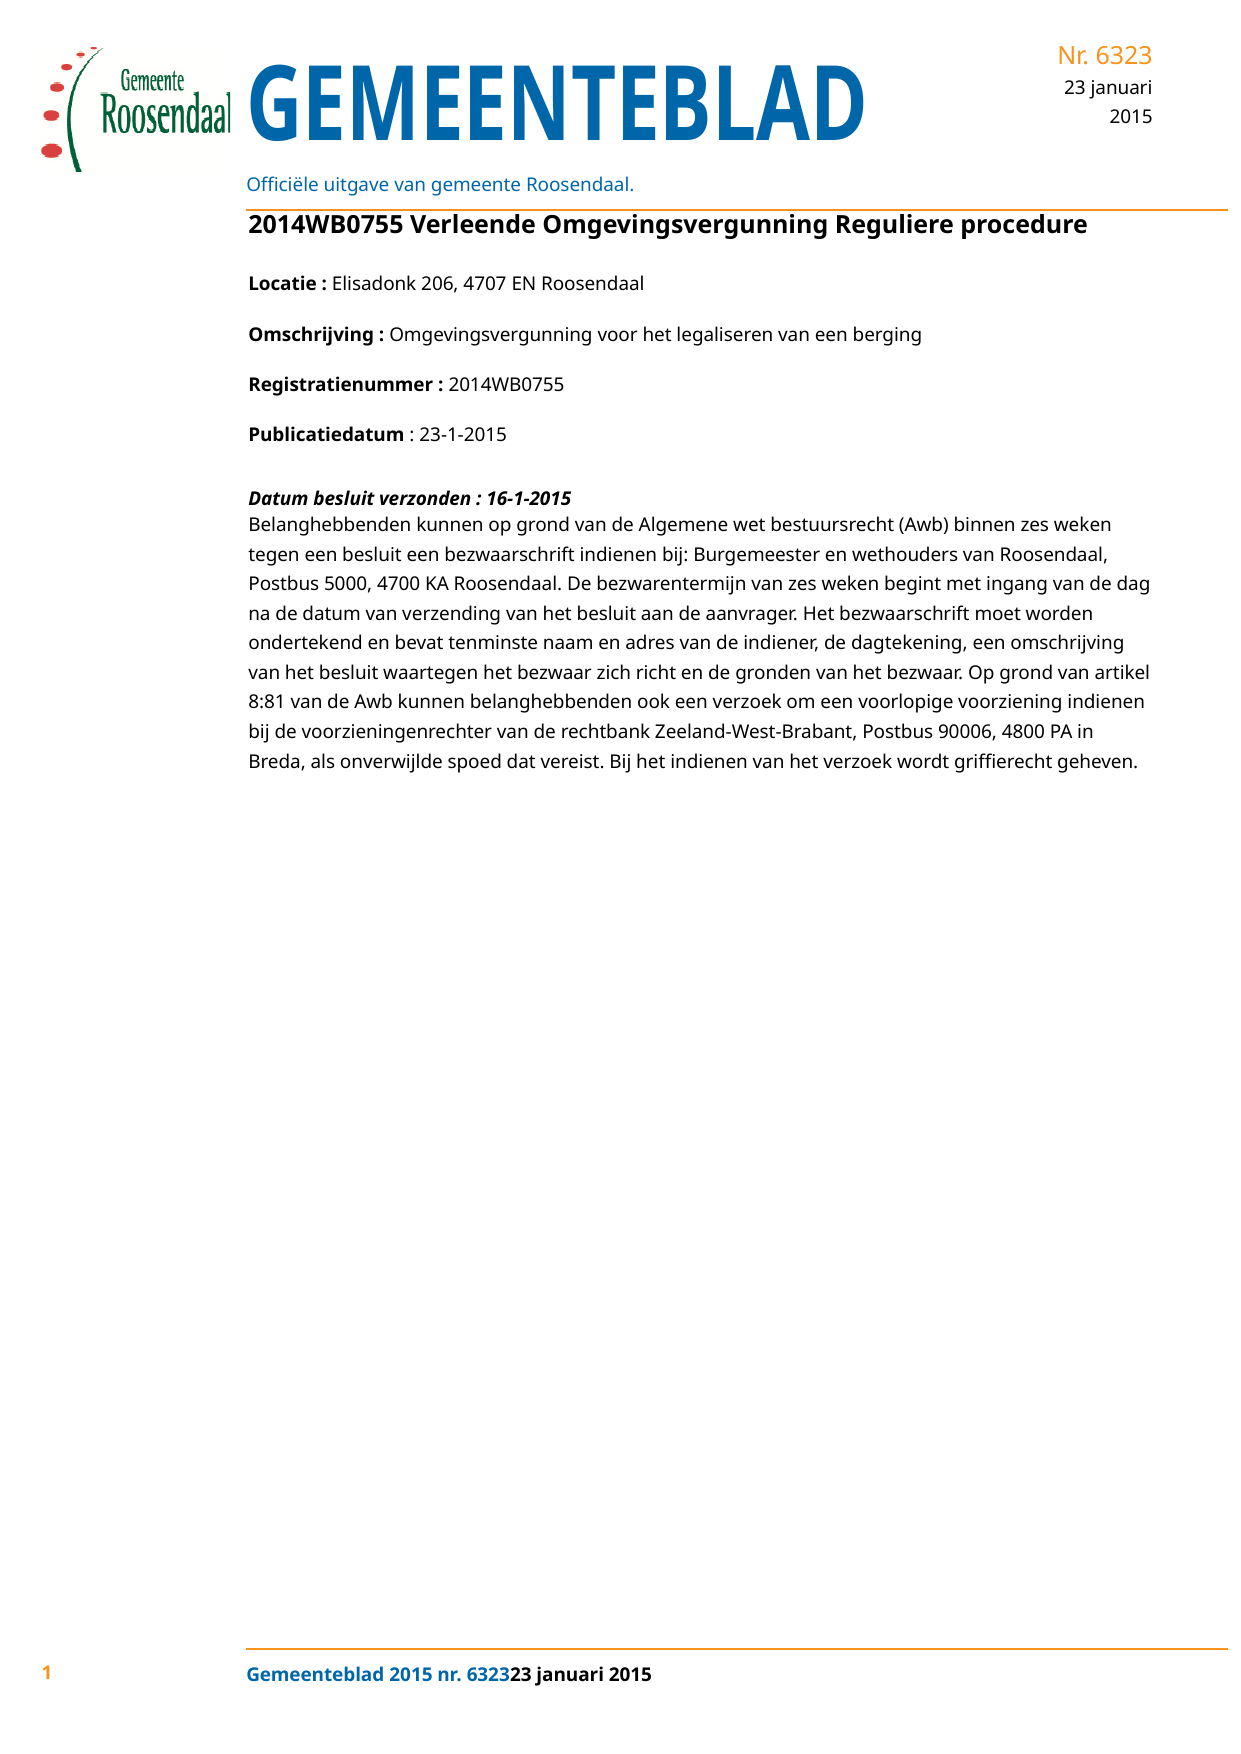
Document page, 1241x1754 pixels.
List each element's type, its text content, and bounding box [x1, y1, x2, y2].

text Datum besluit verzonden : 16-1-2015 [248, 486, 1152, 511]
text Publicatiedatum : 23-1-2015 [248, 422, 1152, 447]
picture [41, 47, 231, 172]
text Locatie : Elisadonk 206, 4707 EN Roosendaal [248, 270, 1152, 296]
text 2014WB0755 Verleende Omgevingsvergunning Reguliere procedure [248, 211, 1152, 241]
text Belanghebbenden kunnen op grond van de Algemene wet bestuursrecht (Awb) binnen zes weken tegen een besluit een bezwaarschrift indienen bij: Burgemeester en wethouders van Roosendaal, Postbus 5000, 4700 KA Roosendaal. De bezwarentermijn van zes weken begint met ingang van de dag na de datum van verzending van het besluit aan de aanvrager. Het bezwaarschrift moet worden ondertekend en bevat tenminste naam en adres van de indiener, de dagtekening, een omschrijving van het besluit waartegen het bezwaar zich richt en de gronden van het bezwaar. Op grond van artikel 8:81 van de Awb kunnen belanghebbenden ook een verzoek om een voorlopige voorziening indienen bij de voorzieningenrechter van de rechtbank Zeeland-West-Brabant, Postbus 90006, 4800 PA in Breda, als onverwijlde spoed dat vereist. Bij het indienen van het verzoek wordt griffierecht geheven. [248, 511, 1152, 774]
text Registratienummer : 2014WB0755 [248, 371, 1152, 397]
text Omschrijving : Omgevingsvergunning voor het legaliseren van een berging [248, 321, 1152, 346]
